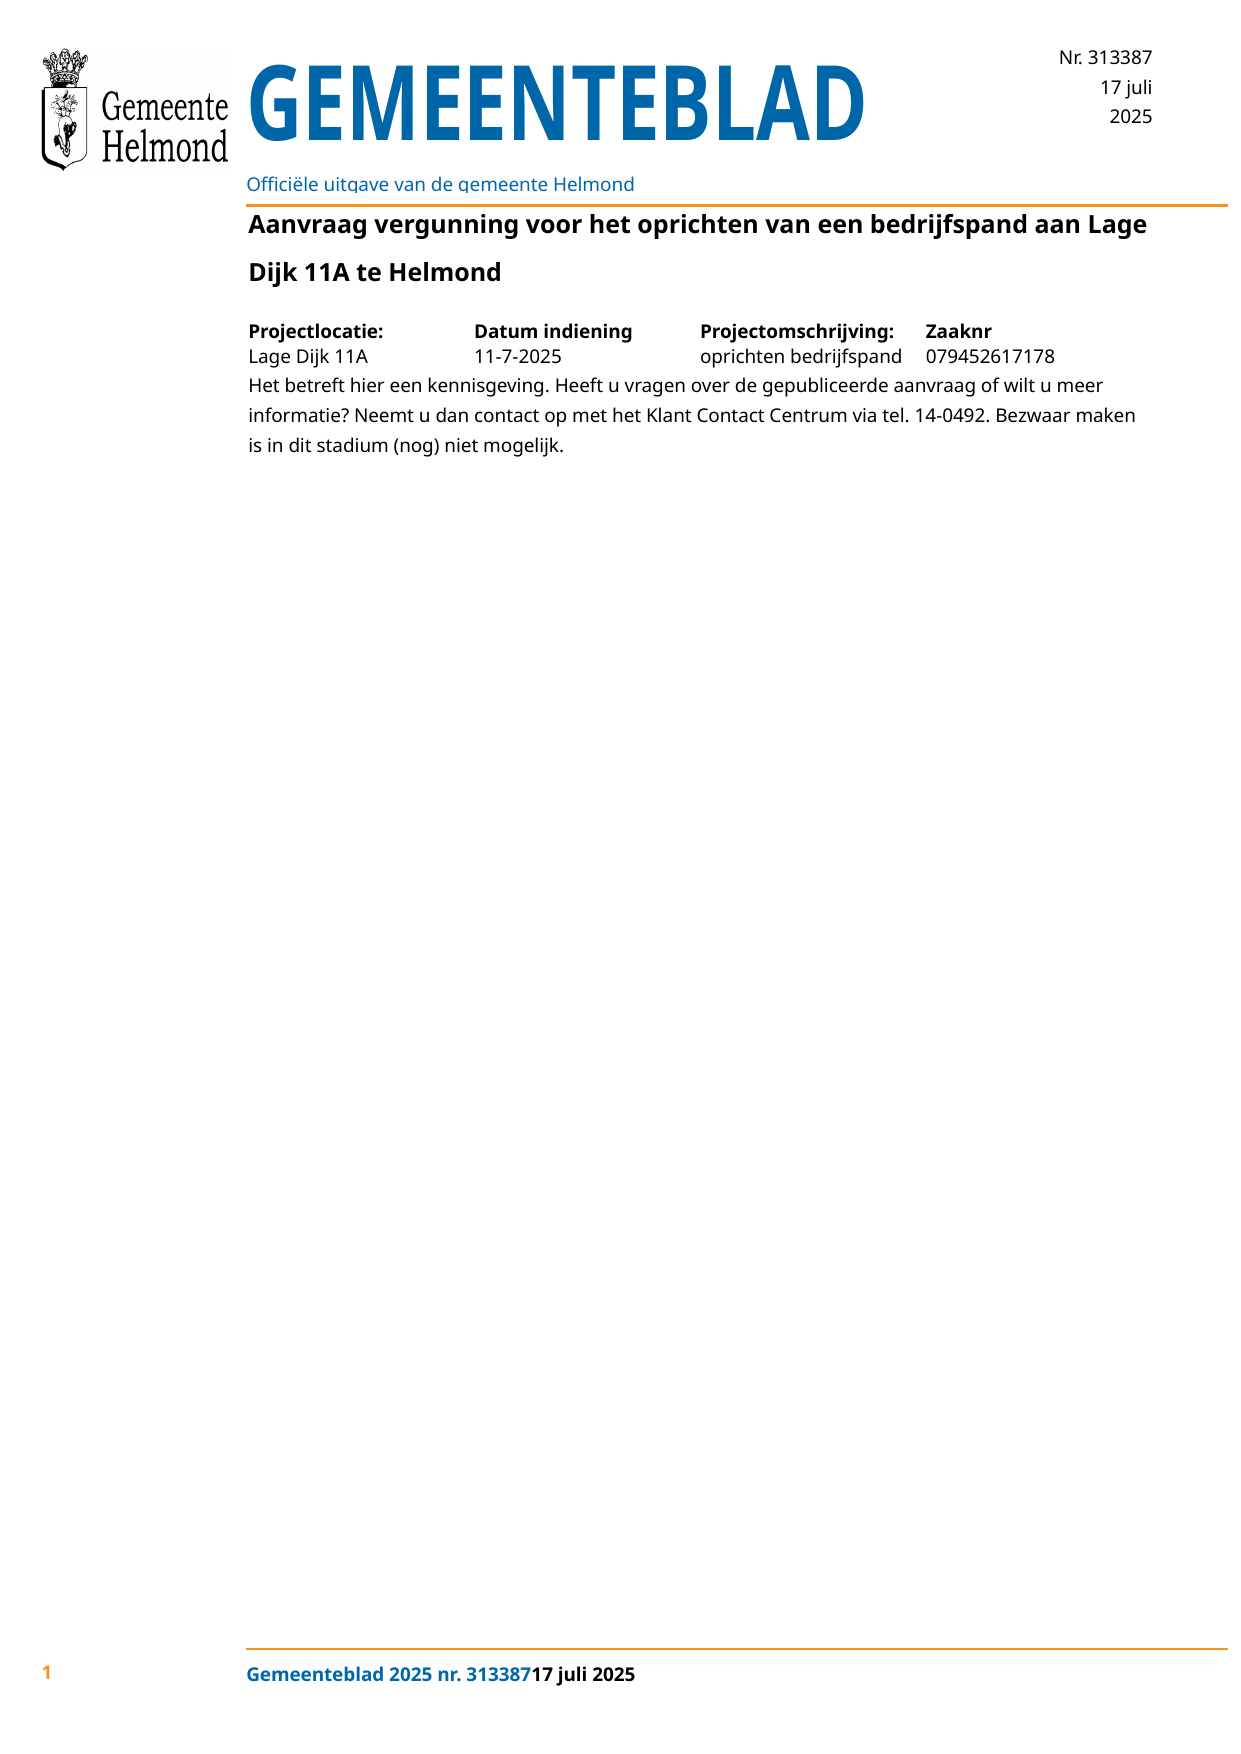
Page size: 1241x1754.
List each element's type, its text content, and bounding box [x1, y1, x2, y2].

text Aanvraag vergunning voor het oprichten van een bedrijfspand aan Lage Dijk 11A te Helmond [248, 207, 1152, 288]
table_header Projectlocatie: [248, 318, 474, 344]
table_cell Lage Dijk 11A [248, 344, 474, 369]
table_header Datum indiening [474, 318, 700, 344]
text Het betreft hier een kennisgeving. Heeft u vragen over de gepubliceerde aanvraag of wilt u meer informatie? Neemt u dan contact op met het Klant Contact Centrum via tel. 14-0492. Bezwaar maken is in dit stadium (nog) niet mogelijk. [248, 373, 1152, 458]
table_cell 11-7-2025 [474, 344, 700, 369]
table_header Projectomschrijving: [700, 318, 926, 344]
table_cell oprichten bedrijfspand [700, 344, 926, 369]
picture [41, 47, 231, 172]
table_cell 079452617178 [926, 344, 1152, 369]
table_header Zaaknr [926, 318, 1152, 344]
